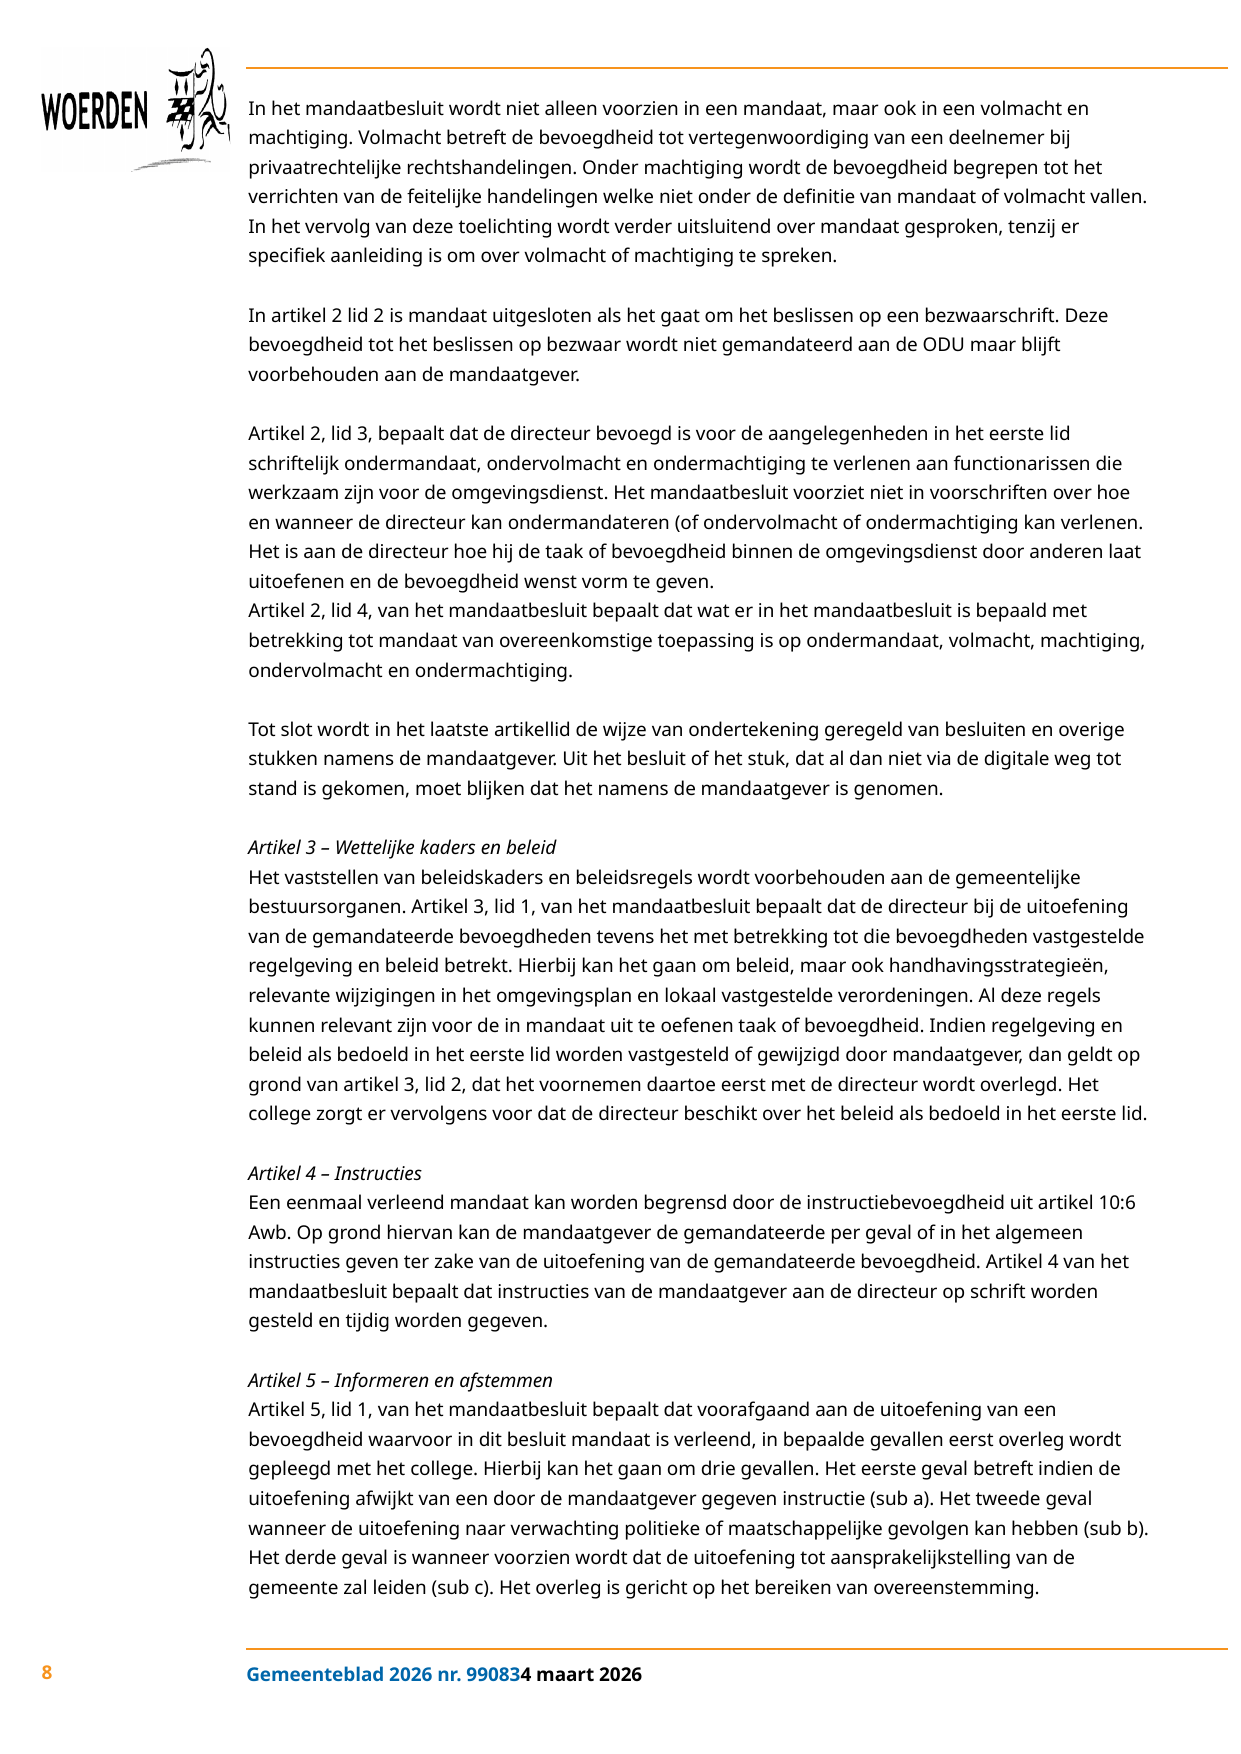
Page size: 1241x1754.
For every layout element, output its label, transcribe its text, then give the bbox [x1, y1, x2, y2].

text Artikel 2, lid 4, van het mandaatbesluit bepaalt dat wat er in het mandaatbesluit is bepaald met betrekking tot mandaat van overeenkomstige toepassing is op ondermandaat, volmacht, machtiging, ondervolmacht en ondermachtiging. [248, 598, 1152, 683]
text Een eenmaal verleend mandaat kan worden begrensd door de instructiebevoegdheid uit artikel 10:6 Awb. Op grond hiervan kan de mandaatgever de gemandateerde per geval of in het algemeen instructies geven ter zake van de uitoefening van de gemandateerde bevoegdheid. Artikel 4 van het mandaatbesluit bepaalt dat instructies van de mandaatgever aan de directeur op schrift worden gesteld en tijdig worden gegeven. [248, 1189, 1152, 1333]
text In artikel 2 lid 2 is mandaat uitgesloten als het gaat om het beslissen op een bezwaarschrift. Deze bevoegdheid tot het beslissen op bezwaar wordt niet gemandateerd aan de ODU maar blijft voorbehouden aan de mandaatgever. [248, 302, 1152, 387]
text Artikel 5, lid 1, van het mandaatbesluit bepaalt dat voorafgaand aan de uitoefening van een bevoegdheid waarvoor in dit besluit mandaat is verleend, in bepaalde gevallen eerst overleg wordt gepleegd met het college. Hierbij kan het gaan om drie gevallen. Het eerste geval betreft indien de uitoefening afwijkt van een door de mandaatgever gegeven instructie (sub a). Het tweede geval wanneer de uitoefening naar verwachting politieke of maatschappelijke gevolgen kan hebben (sub b). Het derde geval is wanneer voorzien wordt dat de uitoefening tot aansprakelijkstelling van de gemeente zal leiden (sub c). Het overleg is gericht op het bereiken van overeenstemming. [248, 1396, 1152, 1600]
text In het vervolg van deze toelichting wordt verder uitsluitend over mandaat gesproken, tenzij er specifiek aanleiding is om over volmacht of machtiging te spreken. [248, 213, 1152, 268]
text Het vaststellen van beleidskaders en beleidsregels wordt voorbehouden aan de gemeentelijke bestuursorganen. Artikel 3, lid 1, van het mandaatbesluit bepaalt dat de directeur bij de uitoefening van de gemandateerde bevoegdheden tevens het met betrekking tot die bevoegdheden vastgestelde regelgeving en beleid betrekt. Hierbij kan het gaan om beleid, maar ook handhavingsstrategieën, relevante wijzigingen in het omgevingsplan en lokaal vastgestelde verordeningen. Al deze regels kunnen relevant zijn voor de in mandaat uit te oefenen taak of bevoegdheid. Indien regelgeving en beleid als bedoeld in het eerste lid worden vastgesteld of gewijzigd door mandaatgever, dan geldt op grond van artikel 3, lid 2, dat het voornemen daartoe eerst met de directeur wordt overlegd. Het college zorgt er vervolgens voor dat de directeur beschikt over het beleid als bedoeld in het eerste lid. [248, 864, 1152, 1126]
text Artikel 5 – Informeren en afstemmen [248, 1367, 1152, 1393]
picture [41, 47, 231, 172]
text In het mandaatbesluit wordt niet alleen voorzien in een mandaat, maar ook in een volmacht en machtiging. Volmacht betreft de bevoegdheid tot vertegenwoordiging van een deelnemer bij privaatrechtelijke rechtshandelingen. Onder machtiging wordt de bevoegdheid begrepen tot het verrichten van de feitelijke handelingen welke niet onder de definitie van mandaat of volmacht vallen. [248, 95, 1152, 209]
text Artikel 2, lid 3, bepaalt dat de directeur bevoegd is voor de aangelegenheden in het eerste lid schriftelijk ondermandaat, ondervolmacht en ondermachtiging te verlenen aan functionarissen die werkzaam zijn voor de omgevingsdienst. Het mandaatbesluit voorziet niet in voorschriften over hoe en wanneer de directeur kan ondermandateren (of ondervolmacht of ondermachtiging kan verlenen. Het is aan de directeur hoe hij de taak of bevoegdheid binnen de omgevingsdienst door anderen laat uitoefenen en de bevoegdheid wenst vorm te geven. [248, 420, 1152, 594]
text Artikel 4 – Instructies [248, 1160, 1152, 1186]
text Artikel 3 – Wettelijke kaders en beleid [248, 834, 1152, 860]
text Tot slot wordt in het laatste artikellid de wijze van ondertekening geregeld van besluiten en overige stukken namens de mandaatgever. Uit het besluit of het stuk, dat al dan niet via de digitale weg tot stand is gekomen, moet blijken dat het namens de mandaatgever is genomen. [248, 716, 1152, 801]
